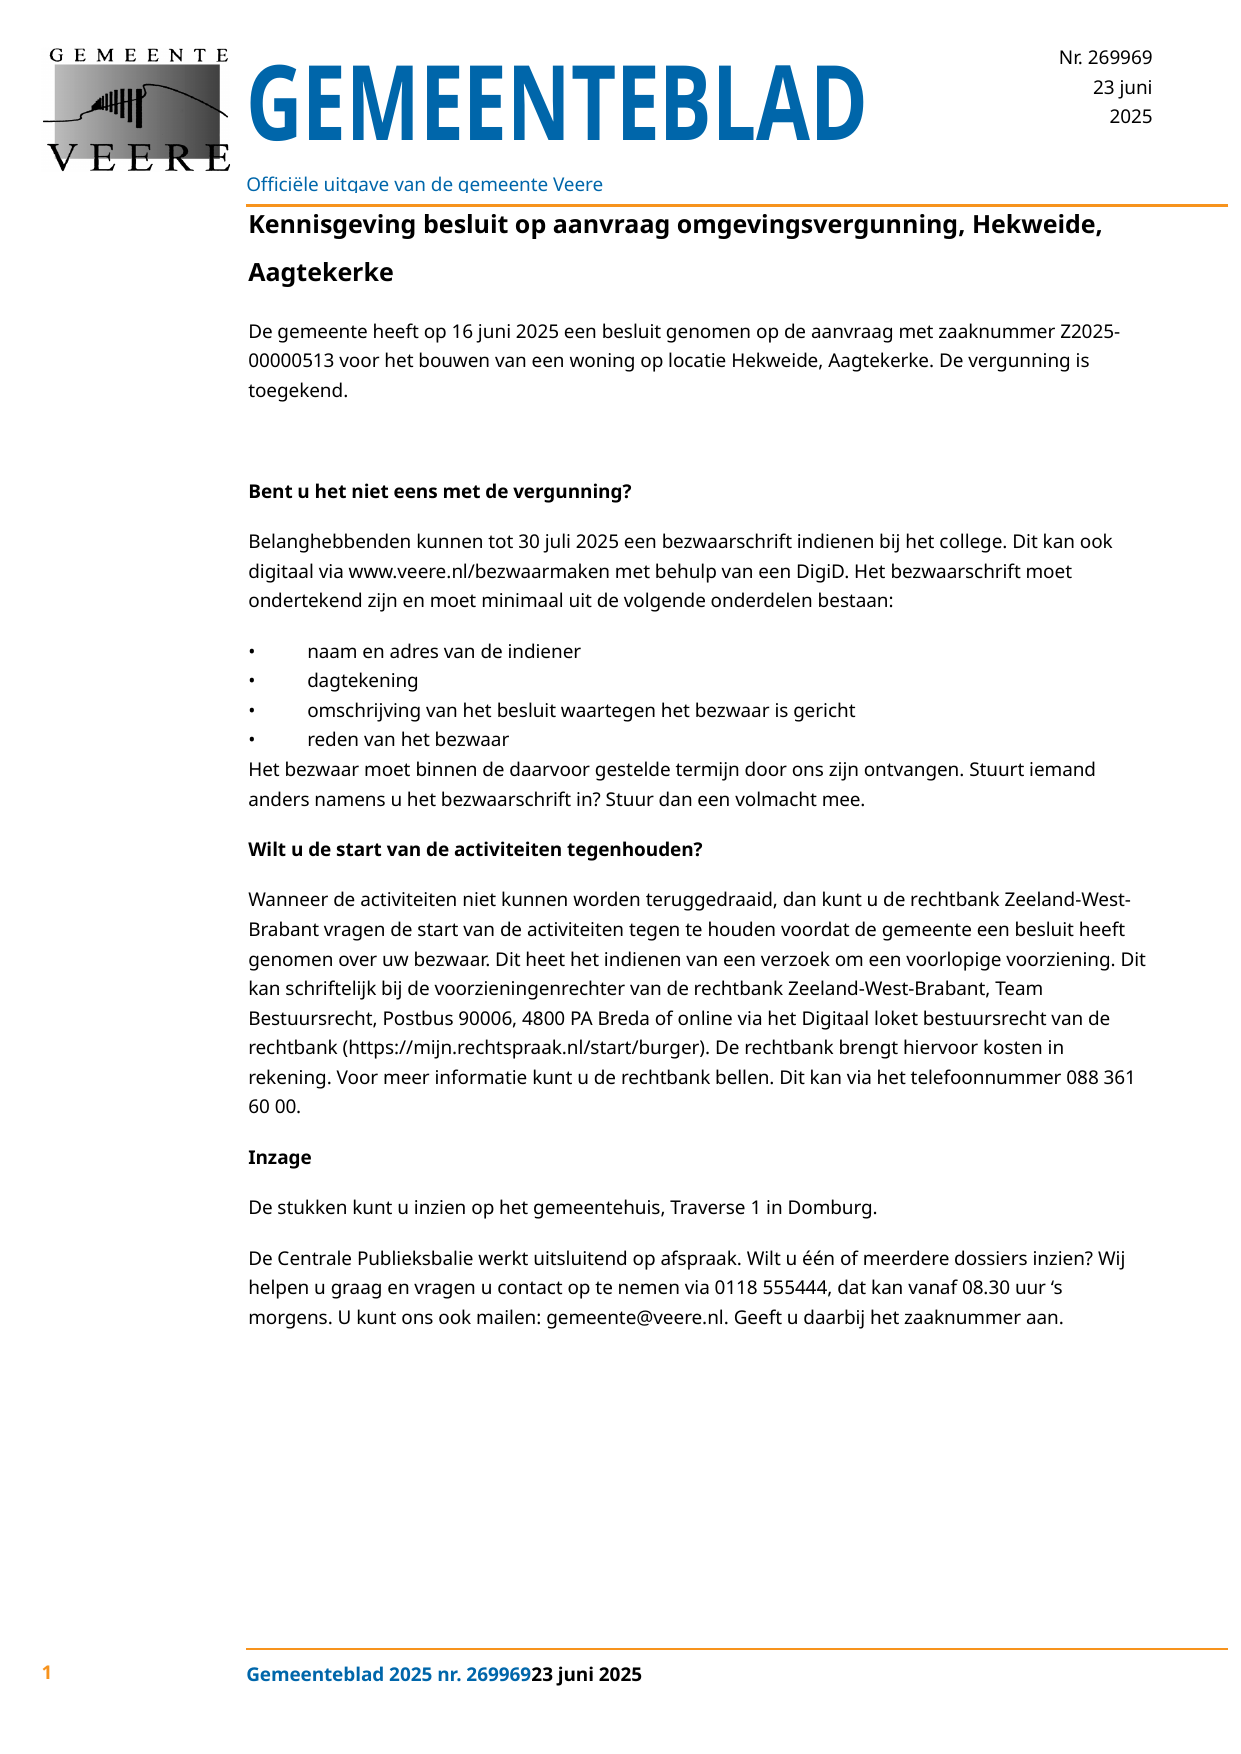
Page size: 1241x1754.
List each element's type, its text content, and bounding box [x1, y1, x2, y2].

list reden van het bezwaar [248, 727, 1152, 752]
list naam en adres van de indiener [248, 638, 1152, 664]
text Wilt u de start van de activiteiten tegenhouden? [248, 836, 1152, 862]
picture [41, 47, 231, 172]
text Inzage [248, 1144, 1152, 1170]
text De Centrale Publieksbalie werkt uitsluitend op afspraak. Wilt u één of meerdere dossiers inzien? Wij helpen u graag en vragen u contact op te nemen via 0118 555444, dat kan vanaf 08.30 uur ‘s morgens. U kunt ons ook mailen: gemeente@veere.nl. Geeft u daarbij het zaaknummer aan. [248, 1245, 1152, 1330]
text De gemeente heeft op 16 juni 2025 een besluit genomen op de aanvraag met zaaknummer Z2025-00000513 voor het bouwen van een woning op locatie Hekweide, Aagtekerke. De vergunning is toegekend. [248, 318, 1152, 403]
text Wanneer de activiteiten niet kunnen worden teruggedraaid, dan kunt u de rechtbank Zeeland-West-Brabant vragen de start van de activiteiten tegen te houden voordat de gemeente een besluit heeft genomen over uw bezwaar. Dit heet het indienen van een verzoek om een voorlopige voorziening. Dit kan schriftelijk bij de voorzieningenrechter van de rechtbank Zeeland-West-Brabant, Team Bestuursrecht, Postbus 90006, 4800 PA Breda of online via het Digitaal loket bestuursrecht van de rechtbank (https://mijn.rechtspraak.nl/start/burger). De rechtbank brengt hiervoor kosten in rekening. Voor meer informatie kunt u de rechtbank bellen. Dit kan via het telefoonnummer 088 361 60 00. [248, 887, 1152, 1119]
text De stukken kunt u inzien op het gemeentehuis, Traverse 1 in Domburg. [248, 1194, 1152, 1220]
text Het bezwaar moet binnen de daarvoor gestelde termijn door ons zijn ontvangen. Stuurt iemand anders namens u het bezwaarschrift in? Stuur dan een volmacht mee. [248, 756, 1152, 812]
text Belanghebbenden kunnen tot 30 juli 2025 een bezwaarschrift indienen bij het college. Dit kan ook digitaal via www.veere.nl/bezwaarmaken met behulp van een DigiD. Het bezwaarschrift moet ondertekend zijn en moet minimaal uit de volgende onderdelen bestaan: [248, 528, 1152, 613]
list omschrijving van het besluit waartegen het bezwaar is gericht [248, 697, 1152, 723]
text Bent u het niet eens met de vergunning? [248, 478, 1152, 504]
text Kennisgeving besluit op aanvraag omgevingsvergunning, Hekweide, Aagtekerke [248, 207, 1152, 288]
list dagtekening [248, 667, 1152, 693]
